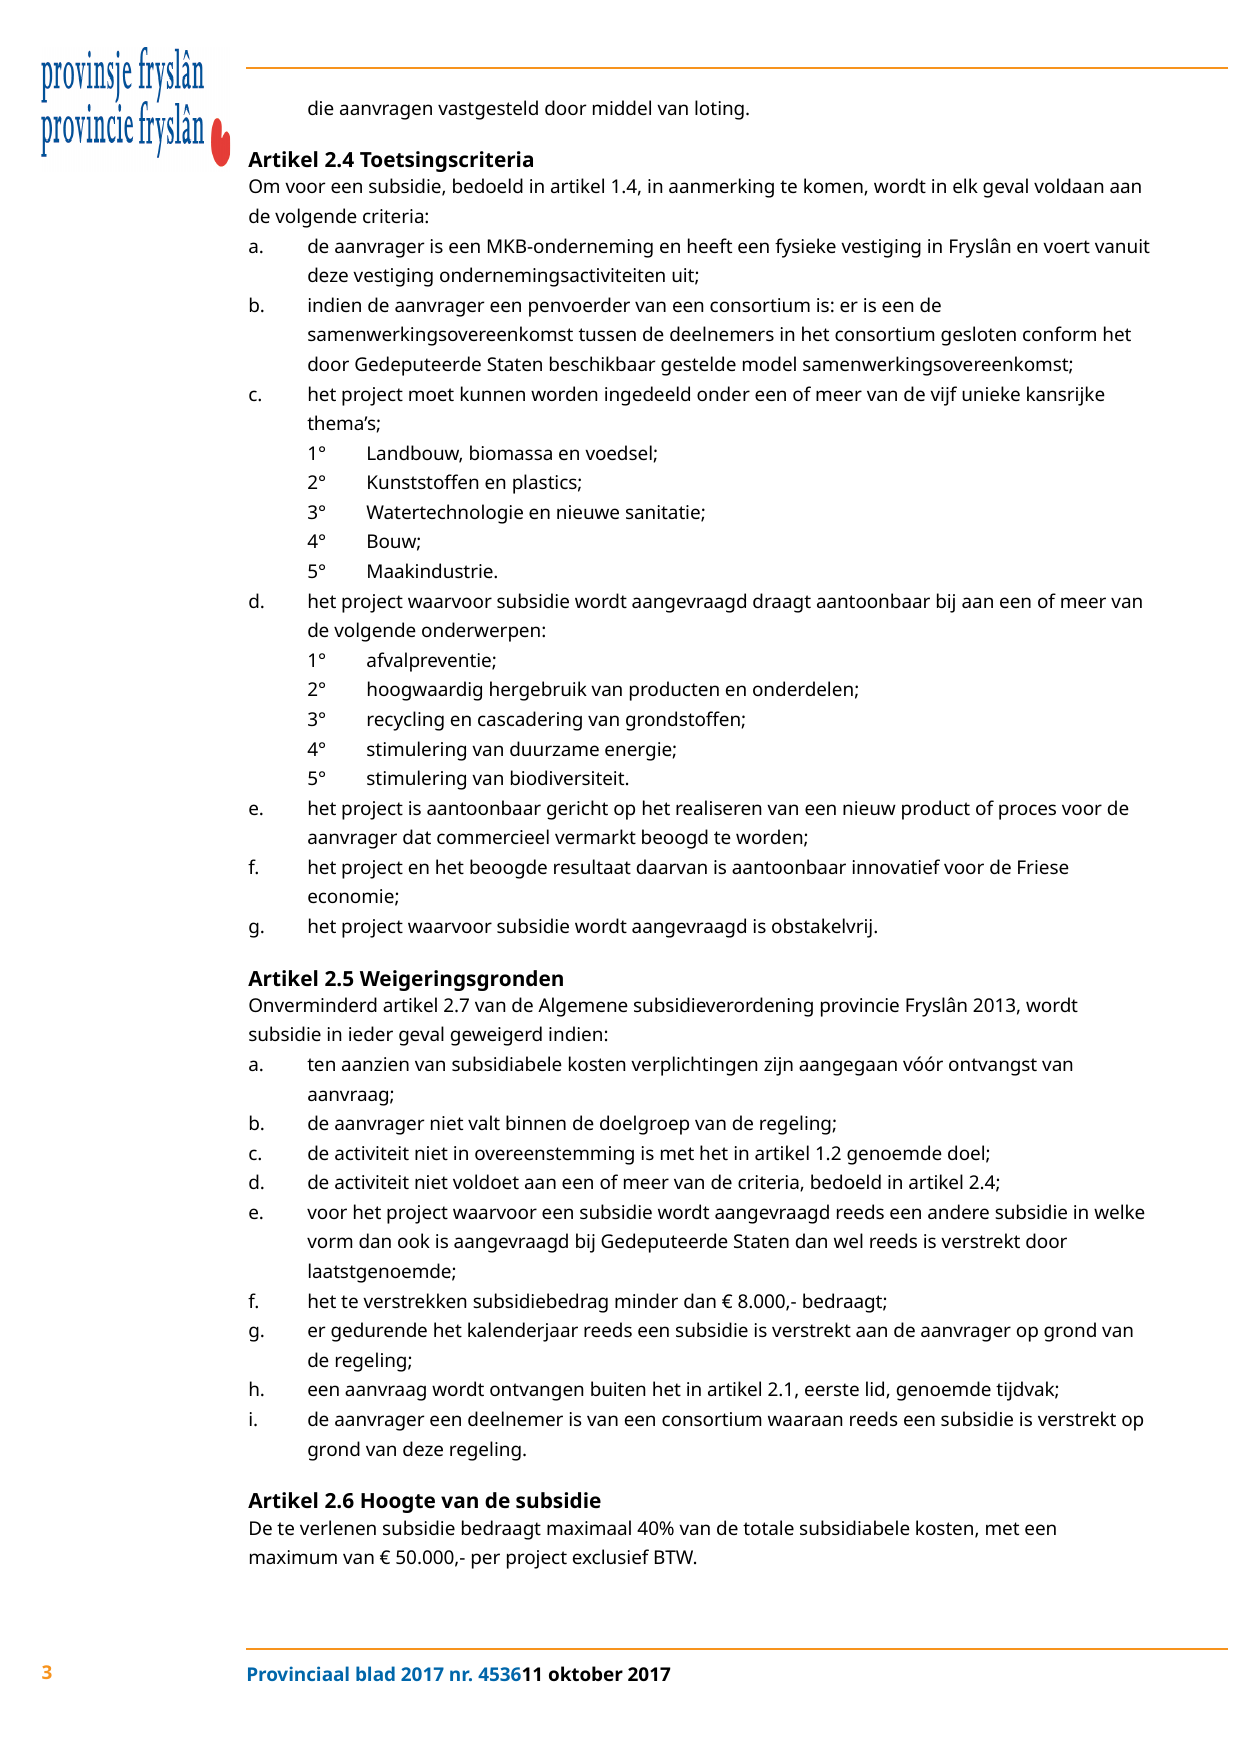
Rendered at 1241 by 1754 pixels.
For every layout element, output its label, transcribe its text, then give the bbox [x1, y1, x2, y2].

text De te verlenen subsidie bedraagt maximaal 40% van de totale subsidiabele kosten, met een maximum van € 50.000,- per project exclusief BTW. [248, 1515, 1152, 1570]
list er gedurende het kalenderjaar reeds een subsidie is verstrekt aan de aanvrager op grond van de regeling; [248, 1317, 1152, 1373]
list Kunststoffen en plastics; [307, 469, 1152, 495]
list het project moet kunnen worden ingedeeld onder een of meer van de vijf unieke kansrijke thema’s; [248, 381, 1152, 436]
list afvalpreventie; [307, 647, 1152, 673]
text Artikel 2.5 Weigeringsgronden [248, 964, 1152, 992]
list de activiteit niet voldoet aan een of meer van de criteria, bedoeld in artikel 2.4; [248, 1169, 1152, 1195]
list recycling en cascadering van grondstoffen; [307, 706, 1152, 732]
text Artikel 2.6 Hoogte van de subsidie [248, 1486, 1152, 1515]
text Om voor een subsidie, bedoeld in artikel 1.4, in aanmerking te komen, wordt in elk geval voldaan aan de volgende criteria: [248, 174, 1152, 229]
list stimulering van biodiversiteit. [307, 765, 1152, 791]
text Artikel 2.4 Toetsingscriteria [248, 145, 1152, 174]
list stimulering van duurzame energie; [307, 736, 1152, 761]
list die aanvragen vastgesteld door middel van loting. [248, 95, 1152, 121]
list de aanvrager een deelnemer is van een consortium waaraan reeds een subsidie is verstrekt op grond van deze regeling. [248, 1406, 1152, 1462]
list de activiteit niet in overeenstemming is met het in artikel 1.2 genoemde doel; [248, 1140, 1152, 1166]
list het te verstrekken subsidiebedrag minder dan € 8.000,- bedraagt; [248, 1288, 1152, 1314]
list Bouw; [307, 529, 1152, 554]
list het project waarvoor subsidie wordt aangevraagd draagt aantoonbaar bij aan een of meer van de volgende onderwerpen: [248, 588, 1152, 643]
list indien de aanvrager een penvoerder van een consortium is: er is een de samenwerkingsovereenkomst tussen de deelnemers in het consortium gesloten conform het door Gedeputeerde Staten beschikbaar gestelde model samenwerkingsovereenkomst; [248, 292, 1152, 377]
list Landbouw, biomassa en voedsel; [307, 440, 1152, 466]
list voor het project waarvoor een subsidie wordt aangevraagd reeds een andere subsidie in welke vorm dan ook is aangevraagd bij Gedeputeerde Staten dan wel reeds is verstrekt door laatstgenoemde; [248, 1199, 1152, 1284]
list Maakindustrie. [307, 558, 1152, 584]
list ten aanzien van subsidiabele kosten verplichtingen zijn aangegaan vóór ontvangst van aanvraag; [248, 1051, 1152, 1107]
list het project en het beoogde resultaat daarvan is aantoonbaar innovatief voor de Friese economie; [248, 854, 1152, 909]
list het project waarvoor subsidie wordt aangevraagd is obstakelvrij. [248, 913, 1152, 939]
picture [41, 47, 231, 172]
list een aanvraag wordt ontvangen buiten het in artikel 2.1, eerste lid, genoemde tijdvak; [248, 1377, 1152, 1402]
text Onverminderd artikel 2.7 van de Algemene subsidieverordening provincie Fryslân 2013, wordt subsidie in ieder geval geweigerd indien: [248, 992, 1152, 1047]
list de aanvrager is een MKB-onderneming en heeft een fysieke vestiging in Fryslân en voert vanuit deze vestiging ondernemingsactiviteiten uit; [248, 233, 1152, 288]
list hoogwaardig hergebruik van producten en onderdelen; [307, 677, 1152, 702]
list Watertechnologie en nieuwe sanitatie; [307, 499, 1152, 525]
list het project is aantoonbaar gericht op het realiseren van een nieuw product of proces voor de aanvrager dat commercieel vermarkt beoogd te worden; [248, 795, 1152, 850]
list de aanvrager niet valt binnen de doelgroep van de regeling; [248, 1110, 1152, 1136]
